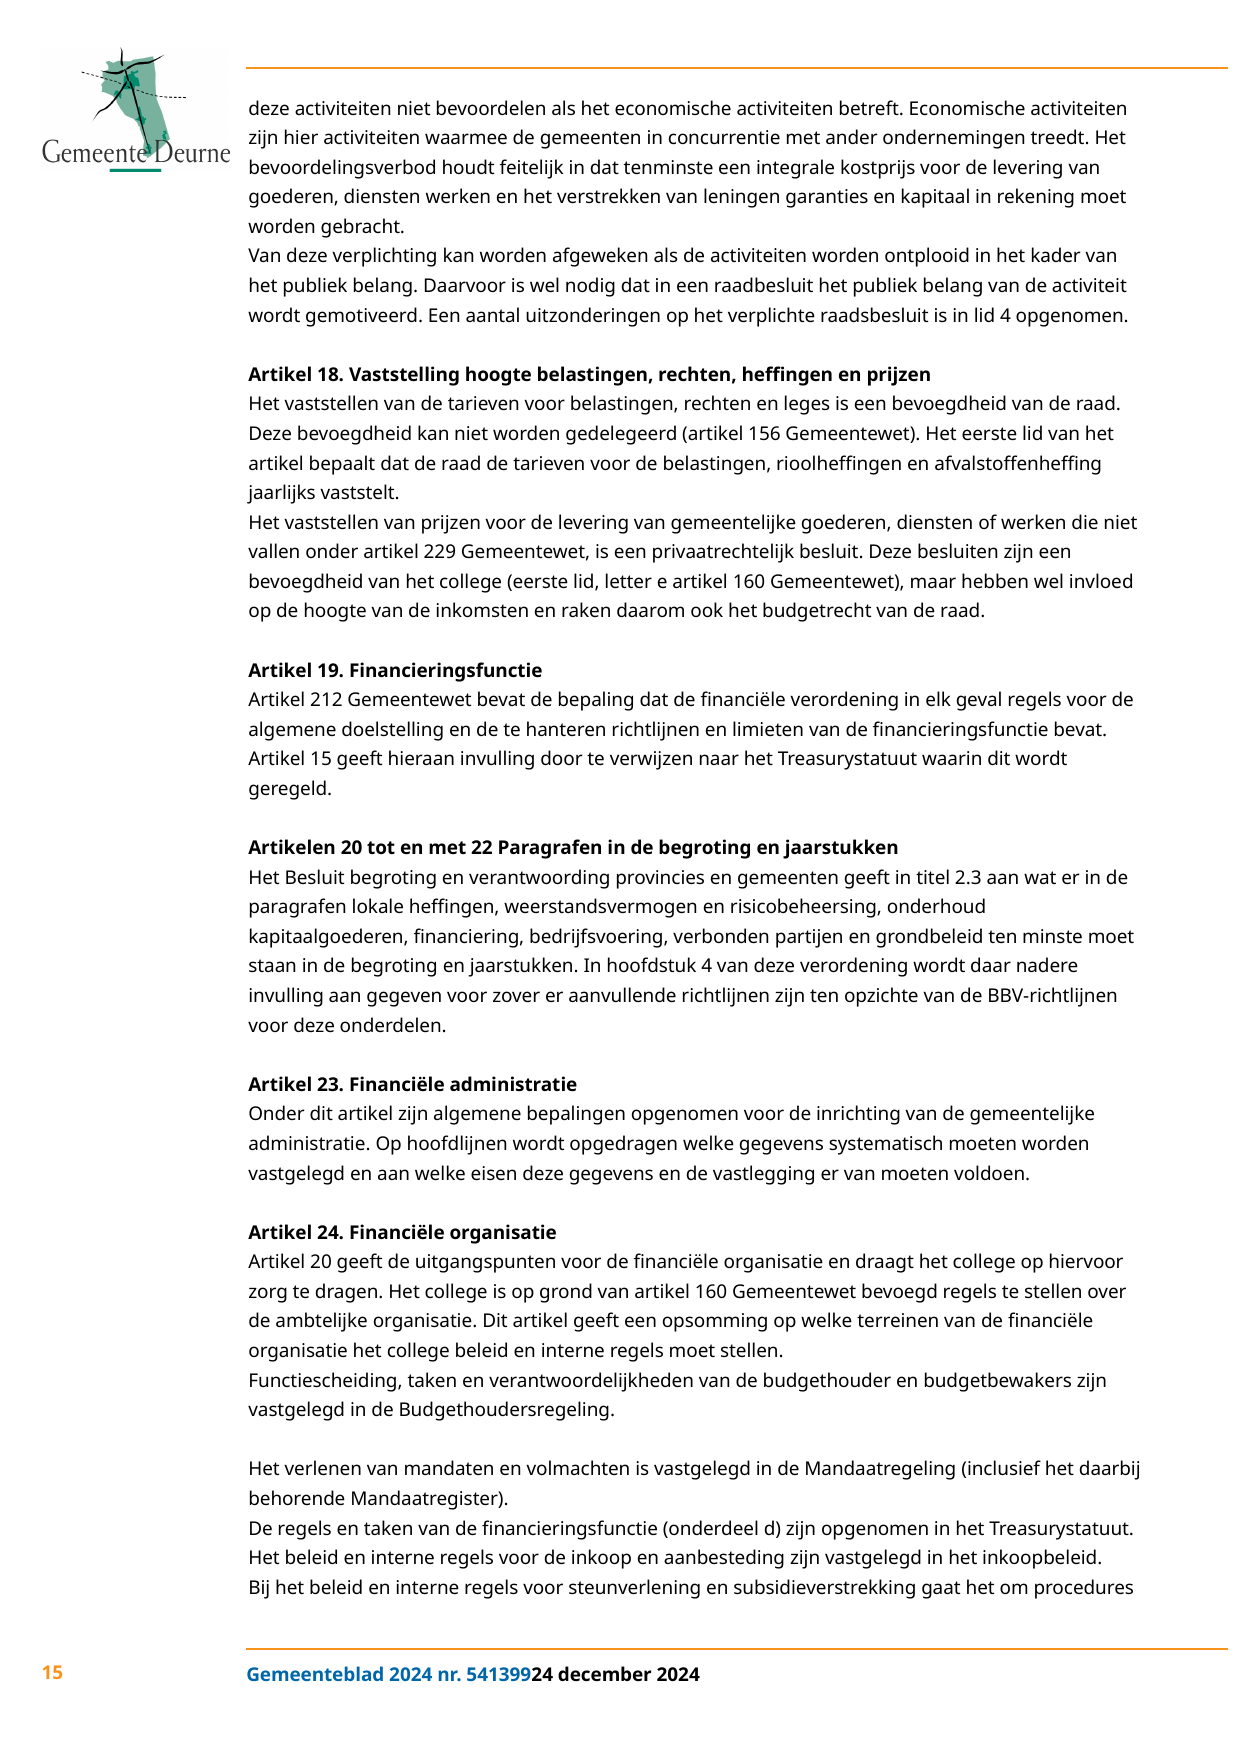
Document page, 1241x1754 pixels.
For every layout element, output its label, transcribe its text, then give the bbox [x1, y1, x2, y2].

text Het vaststellen van de tarieven voor belastingen, rechten en leges is een bevoegdheid van de raad. Deze bevoegdheid kan niet worden gedelegeerd (artikel 156 Gemeentewet). Het eerste lid van het artikel bepaalt dat de raad de tarieven voor de belastingen, rioolheffingen en afvalstoffenheffing jaarlijks vaststelt. [248, 391, 1152, 505]
text Artikel 24. Financiële organisatie [248, 1219, 1152, 1245]
text Artikel 18. Vaststelling hoogte belastingen, rechten, heffingen en prijzen [248, 361, 1152, 387]
text Functiescheiding, taken en verantwoordelijkheden van de budgethouder en budgetbewakers zijn vastgelegd in de Budgethoudersregeling. [248, 1367, 1152, 1422]
text Artikel 19. Financieringsfunctie [248, 657, 1152, 683]
text Bij het beleid en interne regels voor steunverlening en subsidieverstrekking gaat het om procedures [248, 1574, 1152, 1600]
text Het vaststellen van prijzen voor de levering van gemeentelijke goederen, diensten of werken die niet vallen onder artikel 229 Gemeentewet, is een privaatrechtelijk besluit. Deze besluiten zijn een bevoegdheid van het college (eerste lid, letter e artikel 160 Gemeentewet), maar hebben wel invloed op de hoogte van de inkomsten en raken daarom ook het budgetrecht van de raad. [248, 509, 1152, 623]
text Het beleid en interne regels voor de inkoop en aanbesteding zijn vastgelegd in het inkoopbeleid. [248, 1544, 1152, 1570]
text Onder dit artikel zijn algemene bepalingen opgenomen voor de inrichting van de gemeentelijke administratie. Op hoofdlijnen wordt opgedragen welke gegevens systematisch moeten worden vastgelegd en aan welke eisen deze gegevens en de vastlegging er van moeten voldoen. [248, 1101, 1152, 1186]
text De regels en taken van de financieringsfunctie (onderdeel d) zijn opgenomen in het Treasurystatuut. [248, 1515, 1152, 1541]
picture [41, 47, 231, 172]
text Het verlenen van mandaten en volmachten is vastgelegd in de Mandaatregeling (inclusief het daarbij behorende Mandaatregister). [248, 1456, 1152, 1511]
text Artikel 212 Gemeentewet bevat de bepaling dat de financiële verordening in elk geval regels voor de algemene doelstelling en de te hanteren richtlijnen en limieten van de financieringsfunctie bevat. Artikel 15 geeft hieraan invulling door te verwijzen naar het Treasurystatuut waarin dit wordt geregeld. [248, 686, 1152, 801]
text Van deze verplichting kan worden afgeweken als de activiteiten worden ontplooid in het kader van het publiek belang. Daarvoor is wel nodig dat in een raadbesluit het publiek belang van de activiteit wordt gemotiveerd. Een aantal uitzonderingen op het verplichte raadsbesluit is in lid 4 opgenomen. [248, 243, 1152, 328]
text Artikel 23. Financiële administratie [248, 1071, 1152, 1097]
text deze activiteiten niet bevoordelen als het economische activiteiten betreft. Economische activiteiten zijn hier activiteiten waarmee de gemeenten in concurrentie met ander ondernemingen treedt. Het bevoordelingsverbod houdt feitelijk in dat tenminste een integrale kostprijs voor de levering van goederen, diensten werken en het verstrekken van leningen garanties en kapitaal in rekening moet worden gebracht. [248, 95, 1152, 239]
text Artikel 20 geeft de uitgangspunten voor de financiële organisatie en draagt het college op hiervoor zorg te dragen. Het college is op grond van artikel 160 Gemeentewet bevoegd regels te stellen over de ambtelijke organisatie. Dit artikel geeft een opsomming op welke terreinen van de financiële organisatie het college beleid en interne regels moet stellen. [248, 1248, 1152, 1363]
text Het Besluit begroting en verantwoording provincies en gemeenten geeft in titel 2.3 aan wat er in de paragrafen lokale heffingen, weerstandsvermogen en risicobeheersing, onderhoud kapitaalgoederen, financiering, bedrijfsvoering, verbonden partijen en grondbeleid ten minste moet staan in de begroting en jaarstukken. In hoofdstuk 4 van deze verordening wordt daar nadere invulling aan gegeven voor zover er aanvullende richtlijnen zijn ten opzichte van de BBV-richtlijnen voor deze onderdelen. [248, 864, 1152, 1038]
text Artikelen 20 tot en met 22 Paragrafen in de begroting en jaarstukken [248, 834, 1152, 860]
